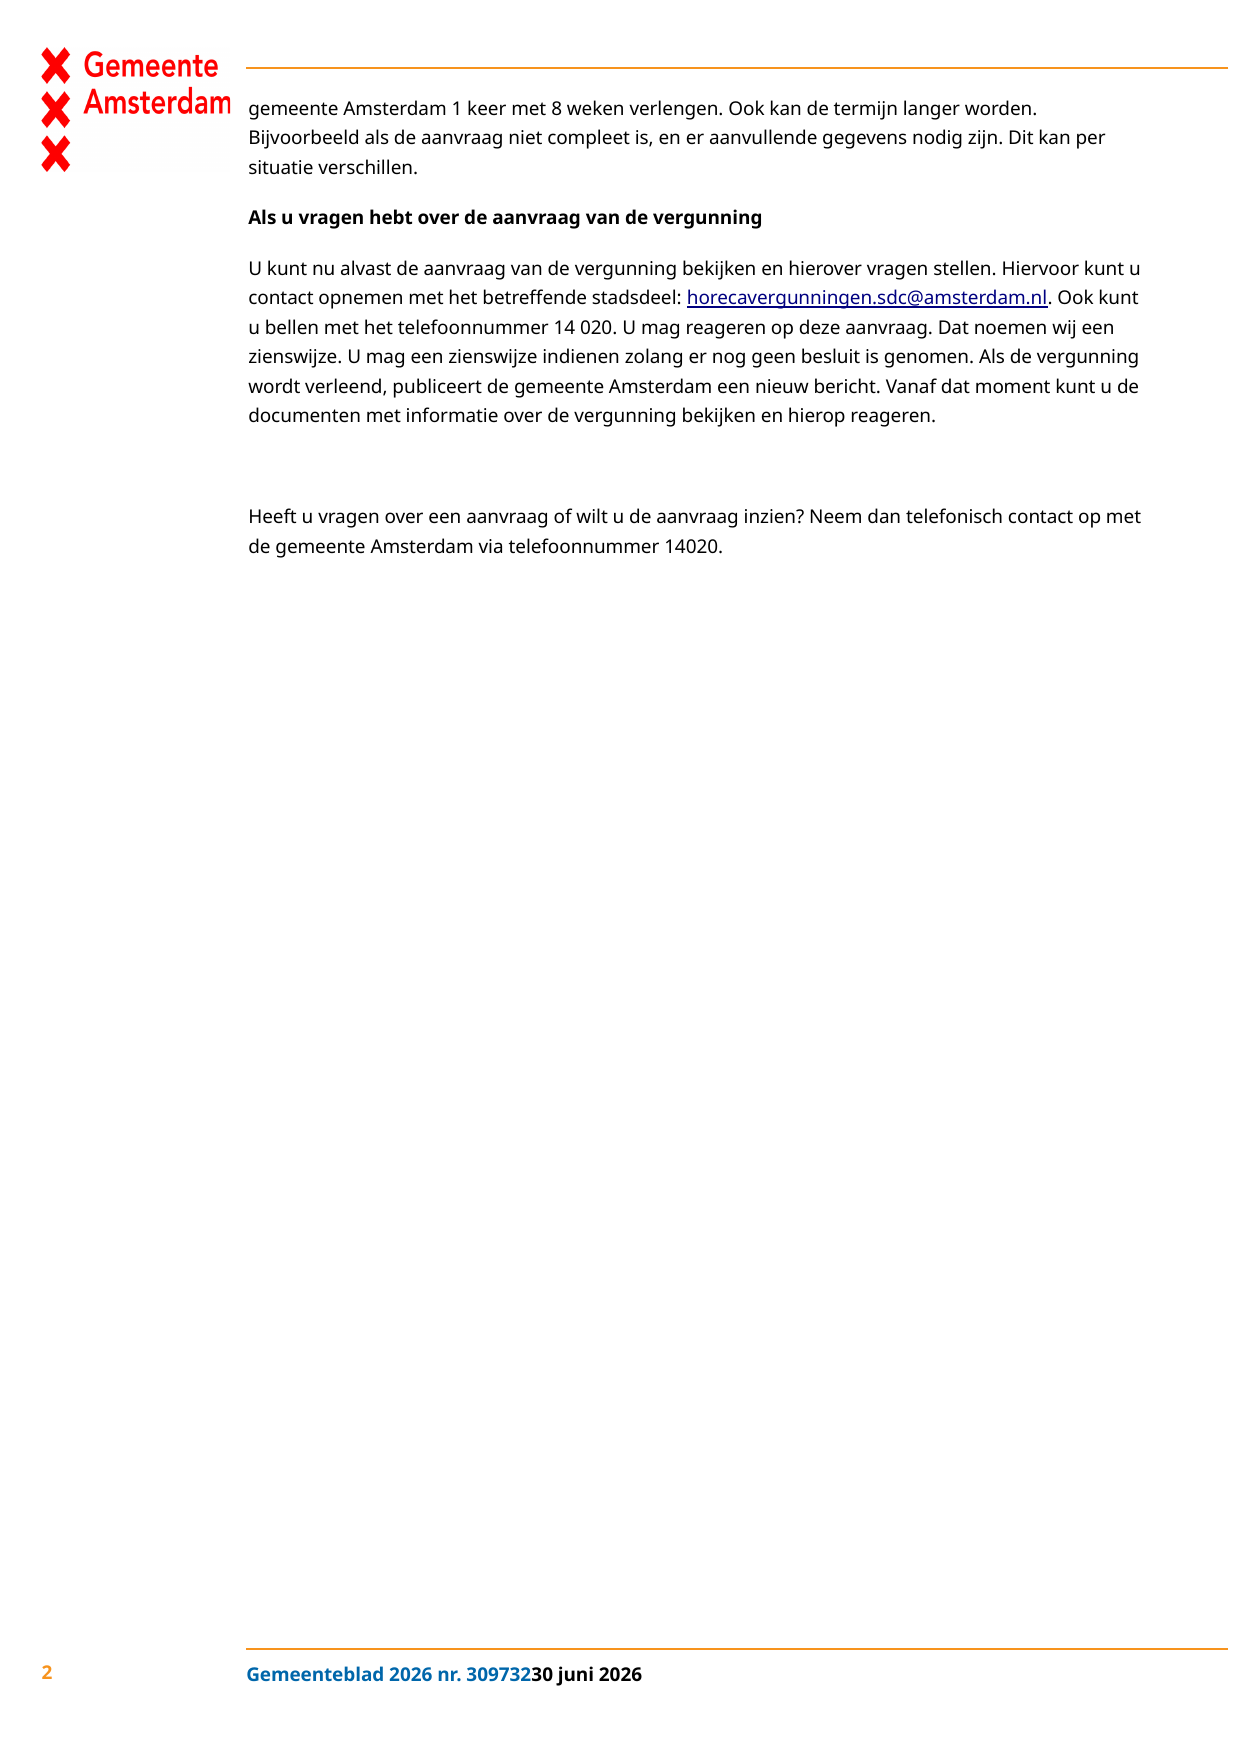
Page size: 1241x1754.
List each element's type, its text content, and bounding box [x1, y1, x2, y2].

picture [41, 47, 231, 172]
text gemeente Amsterdam 1 keer met 8 weken verlengen. Ook kan de termijn langer worden. Bijvoorbeeld als de aanvraag niet compleet is, en er aanvullende gegevens nodig zijn. Dit kan per situatie verschillen. [248, 95, 1152, 180]
text Heeft u vragen over een aanvraag of wilt u de aanvraag inzien? Neem dan telefonisch contact op met de gemeente Amsterdam via telefoonnummer 14020. [248, 503, 1152, 559]
text Als u vragen hebt over de aanvraag van de vergunning [248, 204, 1152, 230]
text U kunt nu alvast de aanvraag van de vergunning bekijken en hierover vragen stellen. Hiervoor kunt u contact opnemen met het betreffende stadsdeel: horecavergunningen.sdc@amsterdam.nl. Ook kunt u bellen met het telefoonnummer 14 020. U mag reageren op deze aanvraag. Dat noemen wij een zienswijze. U mag een zienswijze indienen zolang er nog geen besluit is genomen. Als de vergunning wordt verleend, publiceert de gemeente Amsterdam een nieuw bericht. Vanaf dat moment kunt u de documenten met informatie over de vergunning bekijken en hierop reageren. [248, 255, 1152, 428]
